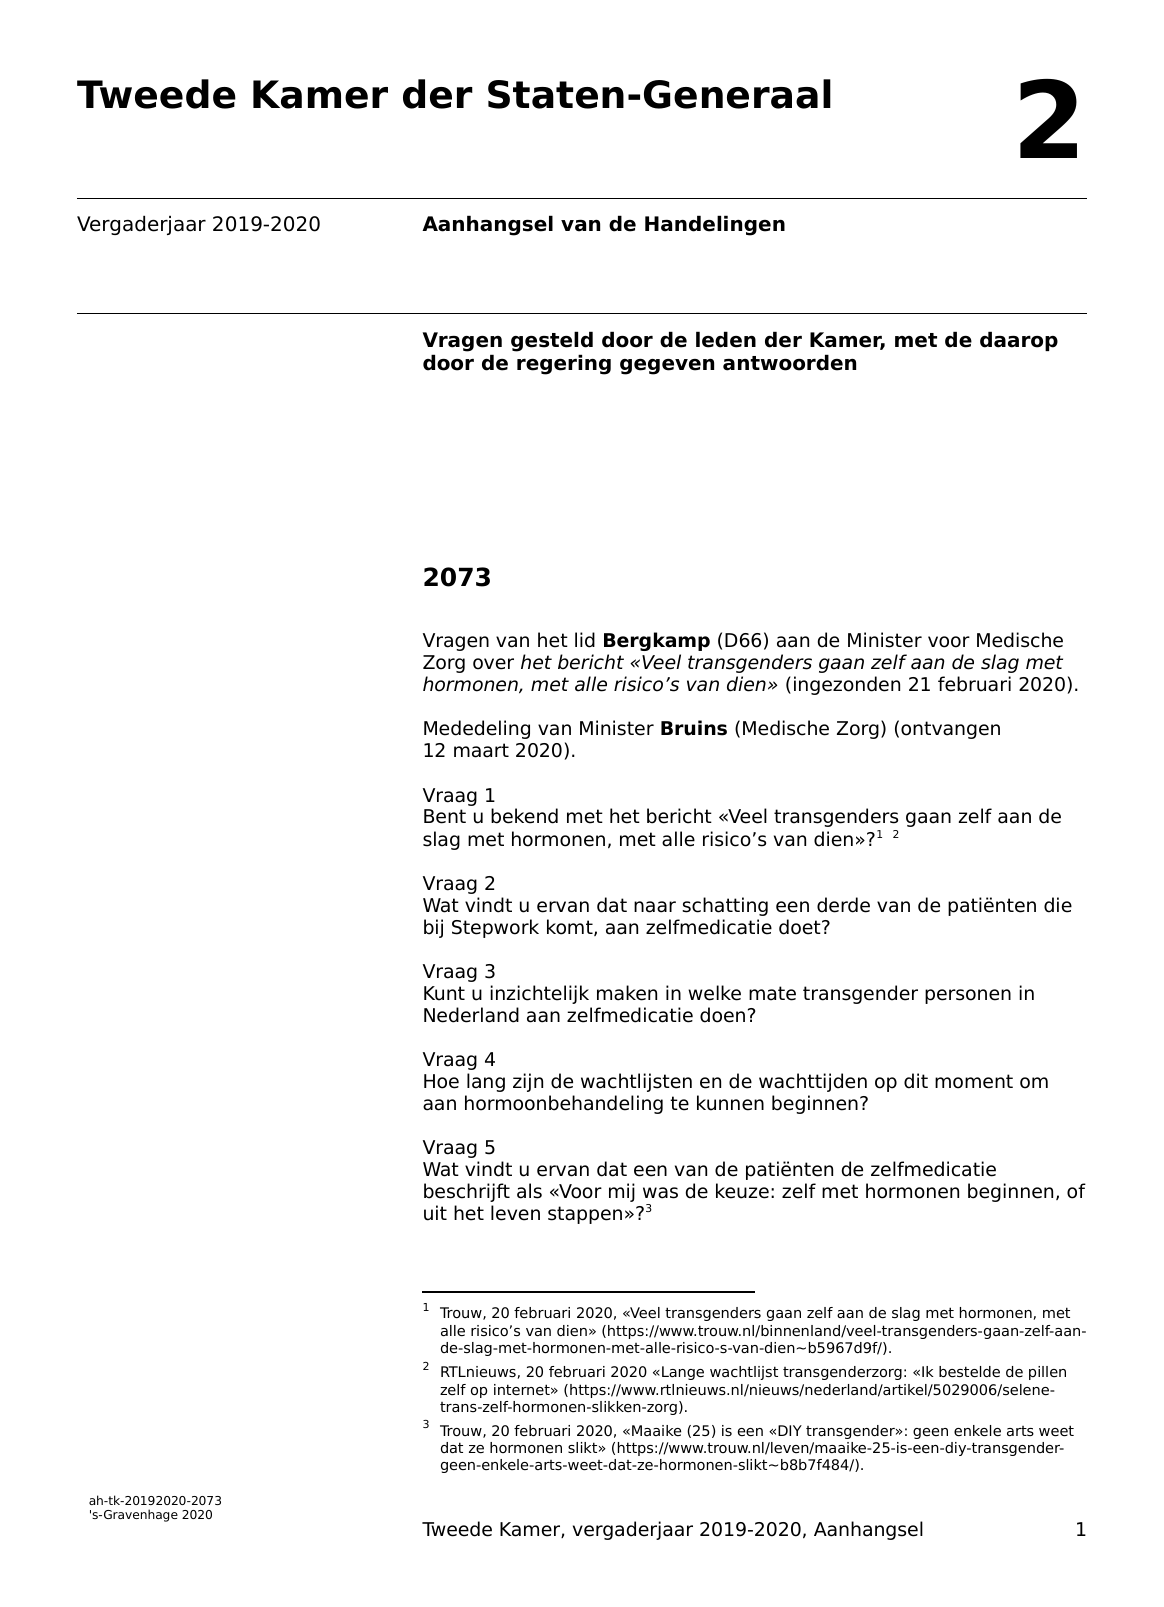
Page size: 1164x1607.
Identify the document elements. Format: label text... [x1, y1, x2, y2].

text 's-Gravenhage 2020 [88, 1508, 323, 1522]
text Vraag 2 [422, 873, 1087, 894]
text Trouw, 20 februari 2020, «Maaike (25) is een «DIY transgender»: geen enkele arts weet dat ze hormonen slikt» (https://www.trouw.nl/leven/maaike-25-is-een-diy-transgender-geen-enkele-arts-weet-dat-ze-hormonen-slikt~b8b7f484/). [422, 1418, 1087, 1474]
text Vraag 3 [422, 961, 1087, 983]
text 2073 [422, 563, 1087, 592]
text Vraag 5 [422, 1137, 1087, 1159]
text Wat vindt u ervan dat naar schatting een derde van de patiënten die bij Stepwork komt, aan zelfmedicatie doet? [422, 894, 1087, 938]
text Bent u bekend met het bericht «Veel transgenders gaan zelf aan de slag met hormonen, met alle risico’s van dien»? [422, 806, 1087, 850]
text Hoe lang zijn de wachtlijsten en de wachttijden op dit moment om aan hormoonbehandeling te kunnen beginnen? [422, 1071, 1087, 1115]
text Wat vindt u ervan dat een van de patiënten de zelfmedicatie beschrijft als «Voor mij was de keuze: zelf met hormonen beginnen, of uit het leven stappen»? [422, 1159, 1087, 1225]
table_header 2 [886, 59, 1087, 198]
table_cell Vragen gesteld door de leden der Kamer, met de daarop door de regering gegeven antwoorden [422, 314, 1087, 375]
table_cell [77, 314, 422, 375]
text ah-tk-20192020-2073 [88, 1494, 323, 1508]
text RTLnieuws, 20 februari 2020 «Lange wachtlijst transgenderzorg: «Ik bestelde de pillen zelf op internet» (https://www.rtlnieuws.nl/nieuws/nederland/artikel/5029006/selene-trans-zelf-hormonen-slikken-zorg). [422, 1360, 1087, 1416]
text Trouw, 20 februari 2020, «Veel transgenders gaan zelf aan de slag met hormonen, met alle risico’s van dien» (https://www.trouw.nl/binnenland/veel-transgenders-gaan-zelf-aan-de-slag-met-hormonen-met-alle-risico-s-van-dien~b5967d9f/). [422, 1301, 1087, 1357]
table_header Tweede Kamer der Staten-Generaal [77, 59, 886, 198]
text Vragen van het lid Bergkamp (D66) aan de Minister voor Medische Zorg over het bericht «Veel transgenders gaan zelf aan de slag met hormonen, met alle risico’s van dien» (ingezonden 21 februari 2020). [422, 630, 1087, 696]
table_cell Aanhangsel van de Handelingen [422, 199, 1087, 313]
text Vraag 1 [422, 784, 1087, 806]
text Kunt u inzichtelijk maken in welke mate transgender personen in Nederland aan zelfmedicatie doen? [422, 983, 1087, 1027]
text Mededeling van Minister Bruins (Medische Zorg) (ontvangen 12 maart 2020). [422, 718, 1087, 762]
table_cell Vergaderjaar 2019-2020 [77, 199, 422, 313]
text Vraag 4 [422, 1049, 1087, 1071]
